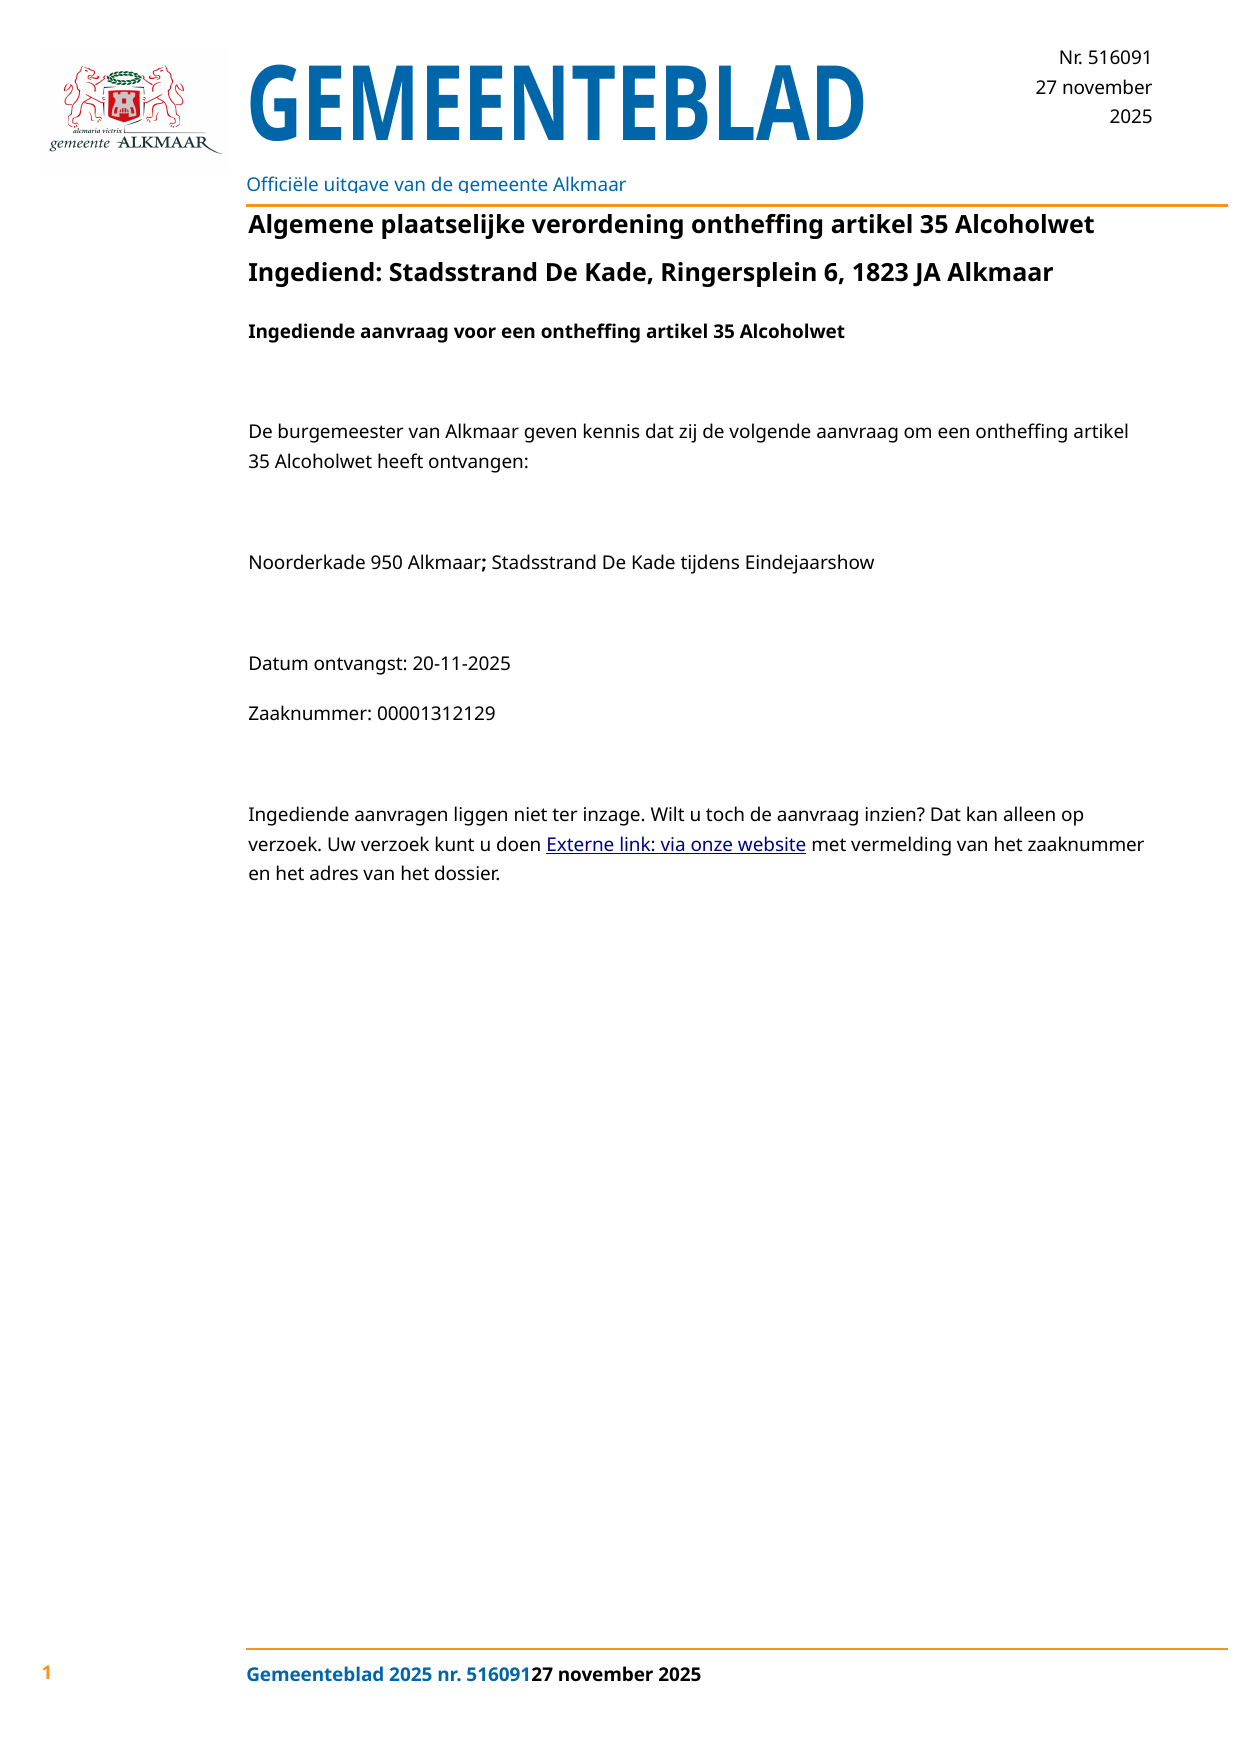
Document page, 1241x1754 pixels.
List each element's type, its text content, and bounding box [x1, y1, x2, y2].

text De burgemeester van Alkmaar geven kennis dat zij de volgende aanvraag om een ontheffing artikel 35 Alcoholwet heeft ontvangen: [248, 419, 1152, 474]
text Ingediende aanvragen liggen niet ter inzage. Wilt u toch de aanvraag inzien? Dat kan alleen op verzoek. Uw verzoek kunt u doen Externe link: via onze website met vermelding van het zaaknummer en het adres van het dossier. [248, 801, 1152, 886]
text Zaaknummer: 00001312129 [248, 700, 1152, 726]
picture [41, 47, 231, 172]
text Noorderkade 950 Alkmaar; Stadsstrand De Kade tijdens Eindejaarshow [248, 549, 1152, 575]
text Algemene plaatselijke verordening ontheffing artikel 35 Alcoholwet Ingediend: Stadsstrand De Kade, Ringersplein 6, 1823 JA Alkmaar [248, 207, 1152, 288]
text Ingediende aanvraag voor een ontheffing artikel 35 Alcoholwet [248, 318, 1152, 344]
text Datum ontvangst: 20-11-2025 [248, 650, 1152, 676]
